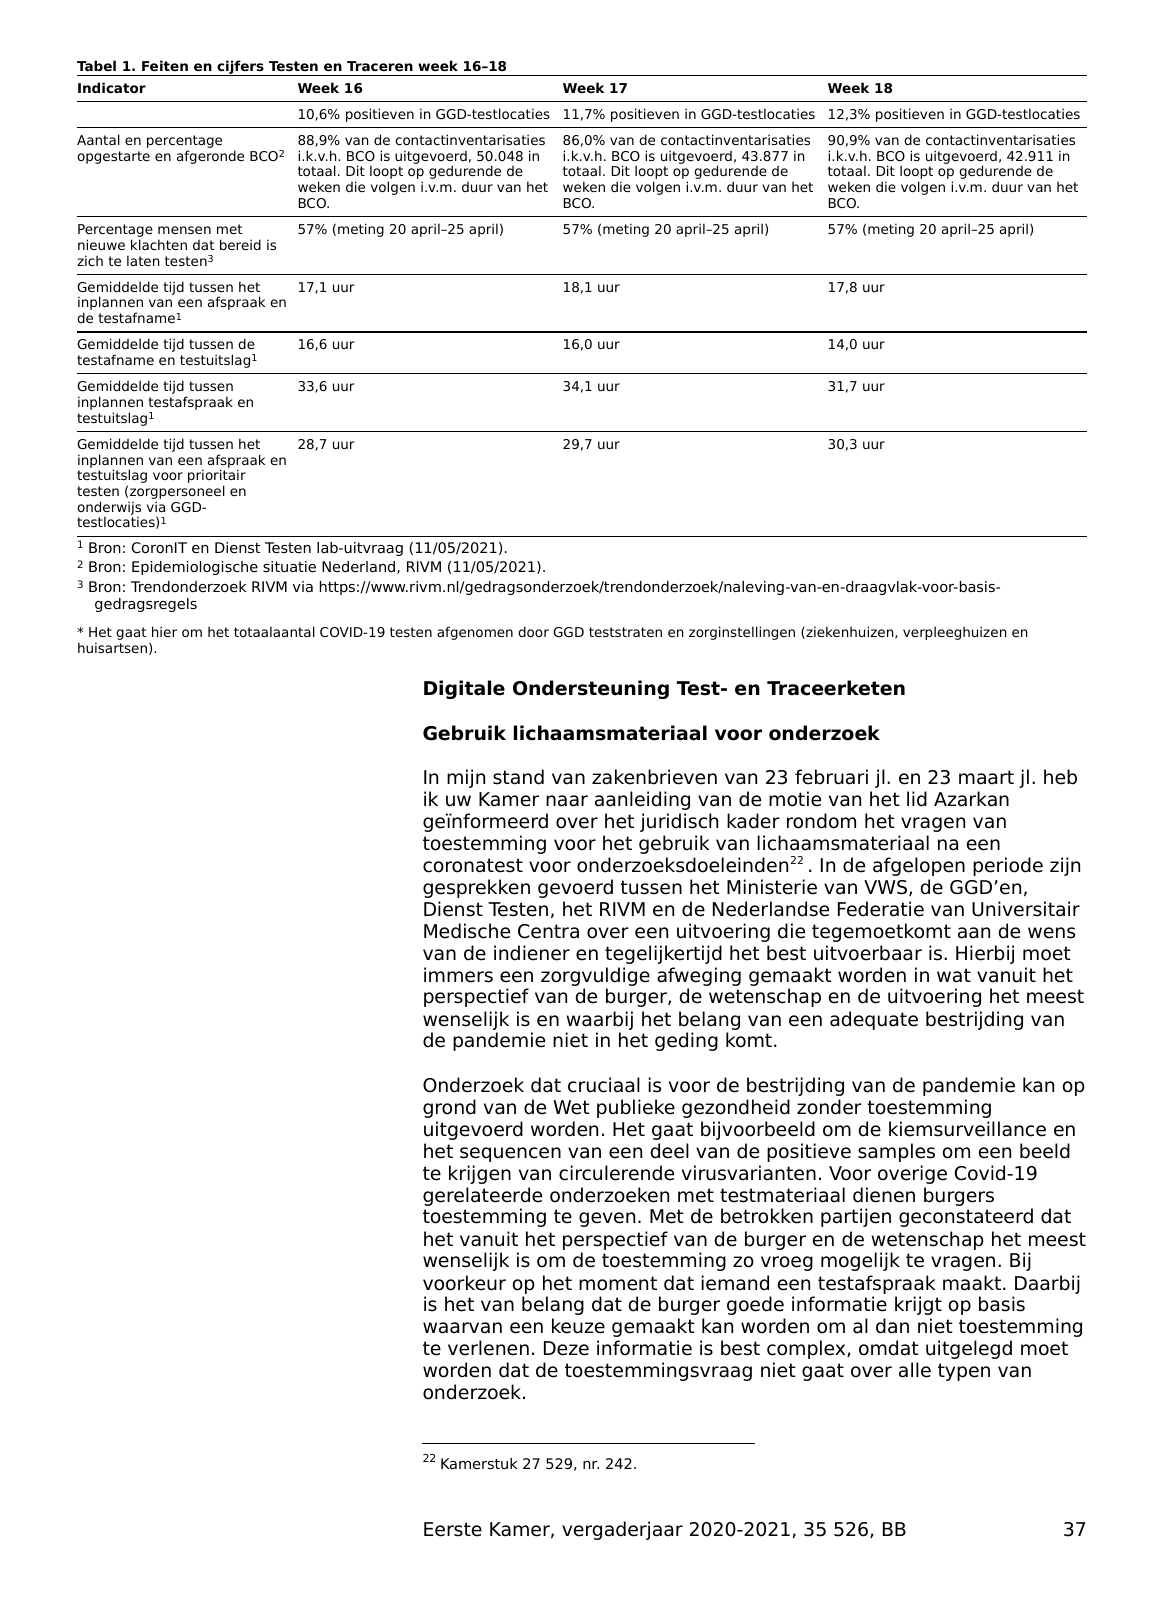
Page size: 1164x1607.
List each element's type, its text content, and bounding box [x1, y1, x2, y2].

table_cell 34,1 uur [556, 374, 822, 431]
text Onderzoek dat cruciaal is voor de bestrijding van de pandemie kan op grond van de Wet publieke gezondheid zonder toestemming uitgevoerd worden. Het gaat bijvoorbeeld om de kiemsurveillance en het sequencen van een deel van de positieve samples om een beeld te krijgen van circulerende virusvarianten. Voor overige Covid-19 gerelateerde onderzoeken met testmateriaal dienen burgers toestemming te geven. Met de betrokken partijen geconstateerd dat het vanuit het perspectief van de burger en de wetenschap het meest wenselijk is om de toestemming zo vroeg mogelijk te vragen. Bij voorkeur op het moment dat iemand een testafspraak maakt. Daarbij is het van belang dat de burger goede informatie krijgt op basis waarvan een keuze gemaakt kan worden om al dan niet toestemming te verlenen. Deze informatie is best complex, omdat uitgelegd moet worden dat de toestemmingsvraag niet gaat over alle typen van onderzoek. [422, 1074, 1087, 1404]
table_cell 17,8 uur [822, 275, 1087, 331]
table_cell 33,6 uur [291, 374, 556, 431]
table_cell 18,1 uur [556, 275, 822, 331]
table_cell 12,3% positieven in GGD-testlocaties [822, 102, 1087, 127]
table_cell [77, 102, 291, 127]
table_cell 14,0 uur [822, 333, 1087, 373]
table_cell 1 Bron: CoronIT en Dienst Testen lab-uitvraag (11/05/2021). 2 Bron: Epidemiologische situatie Nederland, RIVM (11/05/2021). 3 Bron: Trendonderzoek RIVM via https://www.rivm.nl/gedragsonderzoek/trendonderzoek/naleving-van-en-draagvlak-voor-basis-gedragsregels * Het gaat hier om het totaalaantal COVID-19 testen afgenomen door GGD teststraten en zorginstellingen (ziekenhuizen, verpleeghuizen en huisartsen). [77, 537, 1087, 656]
table_cell Aantal en percentage opgestarte en afgeronde BCO2 [77, 128, 291, 216]
table_cell 16,6 uur [291, 333, 556, 373]
text Kamerstuk 27 529, nr. 242. [422, 1452, 1087, 1474]
table_cell Gemiddelde tijd tussen het inplannen van een afspraak en de testafname1 [77, 275, 291, 331]
table_cell 57% (meting 20 april–25 april) [822, 217, 1087, 274]
table_cell 57% (meting 20 april–25 april) [556, 217, 822, 274]
table_cell 57% (meting 20 april–25 april) [291, 217, 556, 274]
table_cell Week 17 [556, 76, 822, 101]
text In mijn stand van zakenbrieven van 23 februari jl. en 23 maart jl. heb ik uw Kamer naar aanleiding van de motie van het lid Azarkan geïnformeerd over het juridisch kader rondom het vragen van toestemming voor het gebruik van lichaamsmateriaal na een coronatest voor onderzoeksdoeleinden. In de afgelopen periode zijn gesprekken gevoerd tussen het Ministerie van VWS, de GGD’en, Dienst Testen, het RIVM en de Nederlandse Federatie van Universitair Medische Centra over een uitvoering die tegemoetkomt aan de wens van de indiener en tegelijkertijd het best uitvoerbaar is. Hierbij moet immers een zorgvuldige afweging gemaakt worden in wat vanuit het perspectief van de burger, de wetenschap en de uitvoering het meest wenselijk is en waarbij het belang van een adequate bestrijding van de pandemie niet in het geding komt. [422, 767, 1087, 1052]
table_cell 10,6% positieven in GGD-testlocaties [291, 102, 556, 127]
table_cell Indicator [77, 76, 291, 101]
table_cell 28,7 uur [291, 432, 556, 536]
table_header Tabel 1. Feiten en cijfers Testen en Traceren week 16–18 [77, 59, 1087, 75]
table_cell 30,3 uur [822, 432, 1087, 536]
table_cell 88,9% van de contactinventarisaties i.k.v.h. BCO is uitgevoerd, 50.048 in totaal. Dit loopt op gedurende de weken die volgen i.v.m. duur van het BCO. [291, 128, 556, 216]
table_cell 17,1 uur [291, 275, 556, 331]
subtitle Digitale Ondersteuning Test- en Traceerketen [422, 678, 1087, 700]
table_cell Gemiddelde tijd tussen het inplannen van een afspraak en testuitslag voor prioritair testen (zorgpersoneel en onderwijs via GGD-testlocaties)1 [77, 432, 291, 536]
table_cell 86,0% van de contactinventarisaties i.k.v.h. BCO is uitgevoerd, 43.877 in totaal. Dit loopt op gedurende de weken die volgen i.v.m. duur van het BCO. [556, 128, 822, 216]
table_cell Percentage mensen met nieuwe klachten dat bereid is zich te laten testen3 [77, 217, 291, 274]
subtitle Gebruik lichaamsmateriaal voor onderzoek [422, 722, 1087, 744]
table_cell Gemiddelde tijd tussen de testafname en testuitslag1 [77, 333, 291, 373]
table_cell 90,9% van de contactinventarisaties i.k.v.h. BCO is uitgevoerd, 42.911 in totaal. Dit loopt op gedurende de weken die volgen i.v.m. duur van het BCO. [822, 128, 1087, 216]
table_cell Gemiddelde tijd tussen inplannen testafspraak en testuitslag1 [77, 374, 291, 431]
table_cell 11,7% positieven in GGD-testlocaties [556, 102, 822, 127]
table_cell 29,7 uur [556, 432, 822, 536]
table_cell Week 16 [291, 76, 556, 101]
table_cell 16,0 uur [556, 333, 822, 373]
table_cell 31,7 uur [822, 374, 1087, 431]
table_cell Week 18 [822, 76, 1087, 101]
